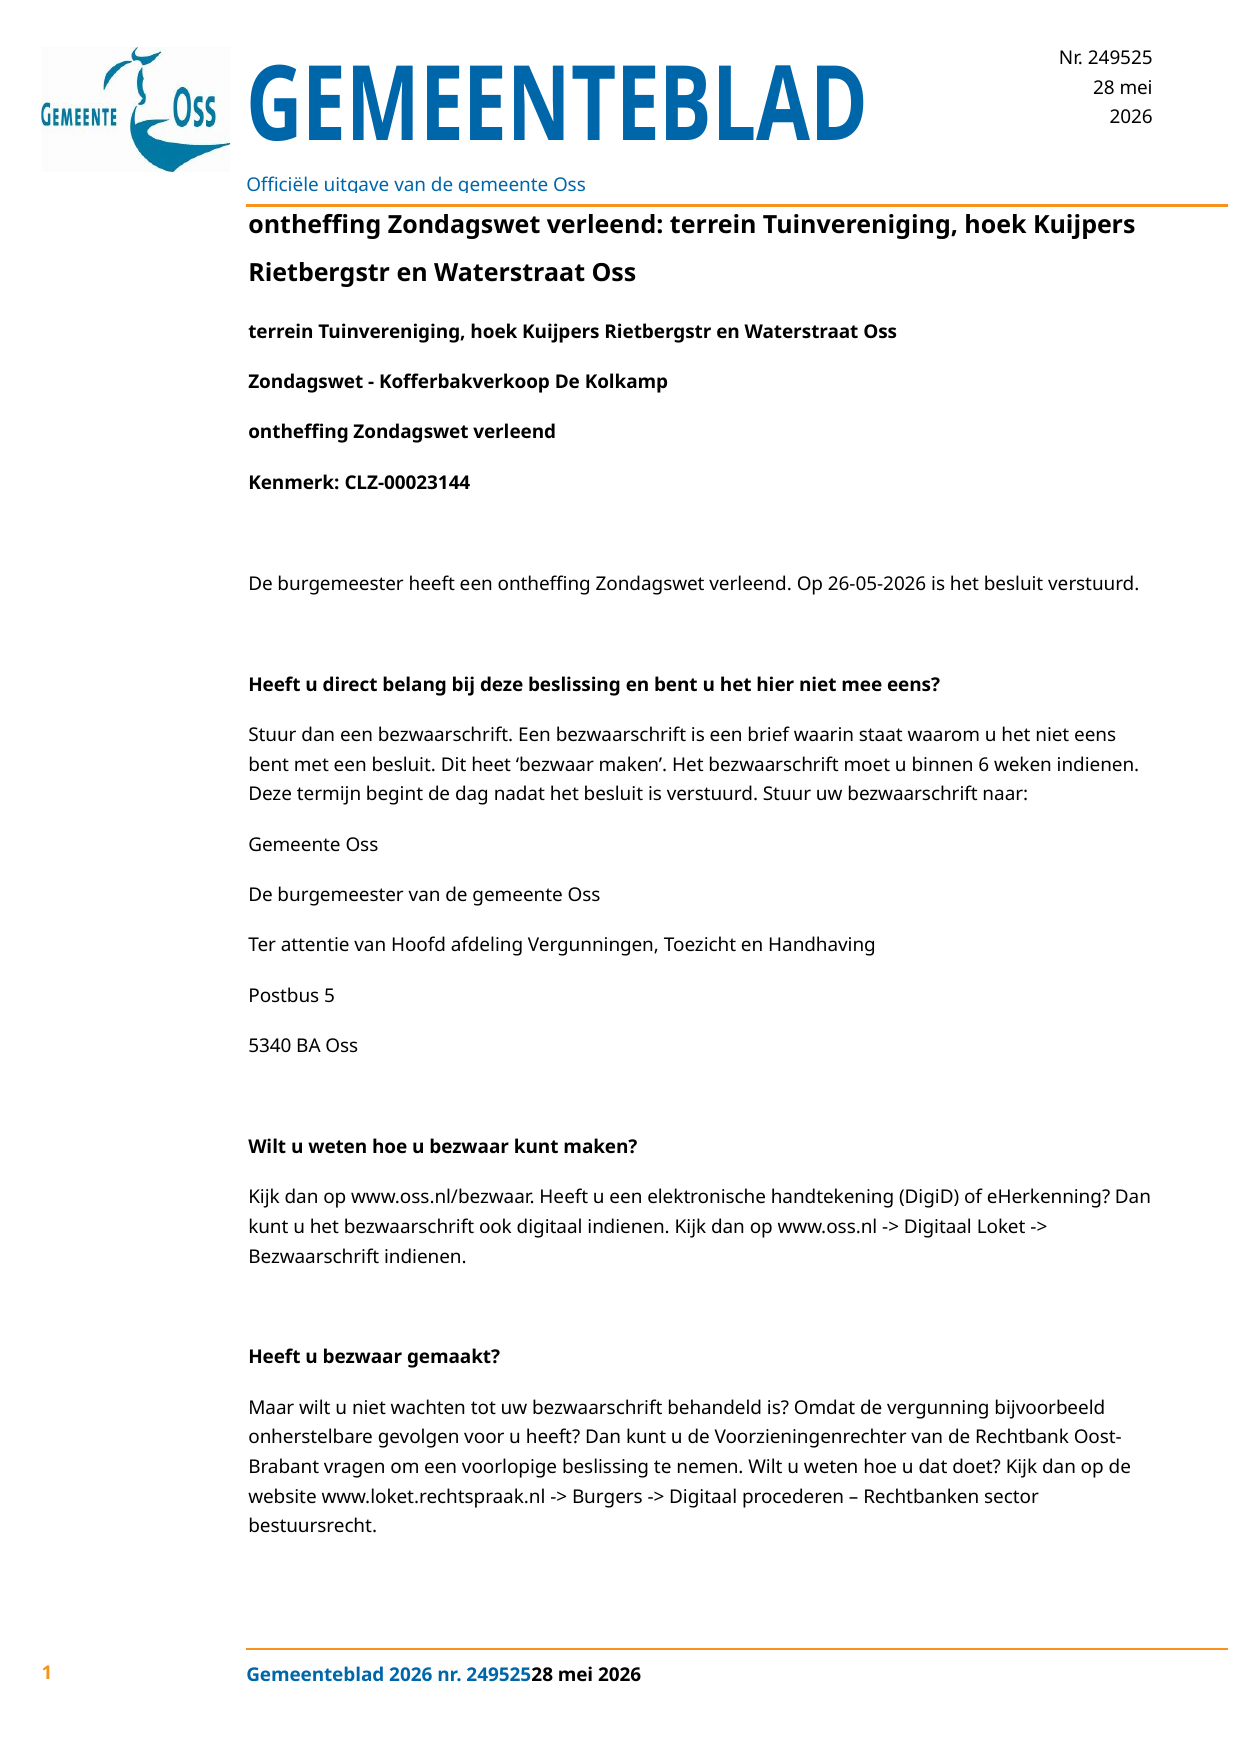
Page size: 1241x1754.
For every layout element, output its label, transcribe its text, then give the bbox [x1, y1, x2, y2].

text ontheffing Zondagswet verleend: terrein Tuinvereniging, hoek Kuijpers Rietbergstr en Waterstraat Oss [248, 207, 1152, 288]
text 5340 BA Oss [248, 1032, 1152, 1058]
text Heeft u bezwaar gemaakt? [248, 1344, 1152, 1369]
text Ter attentie van Hoofd afdeling Vergunningen, Toezicht en Handhaving [248, 932, 1152, 957]
text Zondagswet - Kofferbakverkoop De Kolkamp [248, 368, 1152, 394]
text Kenmerk: CLZ-00023144 [248, 469, 1152, 495]
text De burgemeester van de gemeente Oss [248, 881, 1152, 907]
text De burgemeester heeft een ontheffing Zondagswet verleend. Op 26-05-2026 is het besluit verstuurd. [248, 570, 1152, 596]
text Maar wilt u niet wachten tot uw bezwaarschrift behandeld is? Omdat de vergunning bijvoorbeeld onherstelbare gevolgen voor u heeft? Dan kunt u de Voorzieningenrechter van de Rechtbank Oost-Brabant vragen om een voorlopige beslissing te nemen. Wilt u weten hoe u dat doet? Kijk dan op de website www.loket.rechtspraak.nl -> Burgers -> Digitaal procederen – Rechtbanken sector bestuursrecht. [248, 1394, 1152, 1538]
text Postbus 5 [248, 982, 1152, 1008]
text Heeft u direct belang bij deze beslissing en bent u het hier niet mee eens? [248, 671, 1152, 697]
text Stuur dan een bezwaarschrift. Een bezwaarschrift is een brief waarin staat waarom u het niet eens bent met een besluit. Dit heet ‘bezwaar maken’. Het bezwaarschrift moet u binnen 6 weken indienen. Deze termijn begint de dag nadat het besluit is verstuurd. Stuur uw bezwaarschrift naar: [248, 721, 1152, 806]
text Wilt u weten hoe u bezwaar kunt maken? [248, 1133, 1152, 1159]
text terrein Tuinvereniging, hoek Kuijpers Rietbergstr en Waterstraat Oss [248, 318, 1152, 344]
text ontheffing Zondagswet verleend [248, 419, 1152, 444]
text Kijk dan op www.oss.nl/bezwaar. Heeft u een elektronische handtekening (DigiD) of eHerkenning? Dan kunt u het bezwaarschrift ook digitaal indienen. Kijk dan op www.oss.nl -> Digitaal Loket -> Bezwaarschrift indienen. [248, 1184, 1152, 1269]
text Gemeente Oss [248, 831, 1152, 857]
picture [41, 47, 231, 172]
